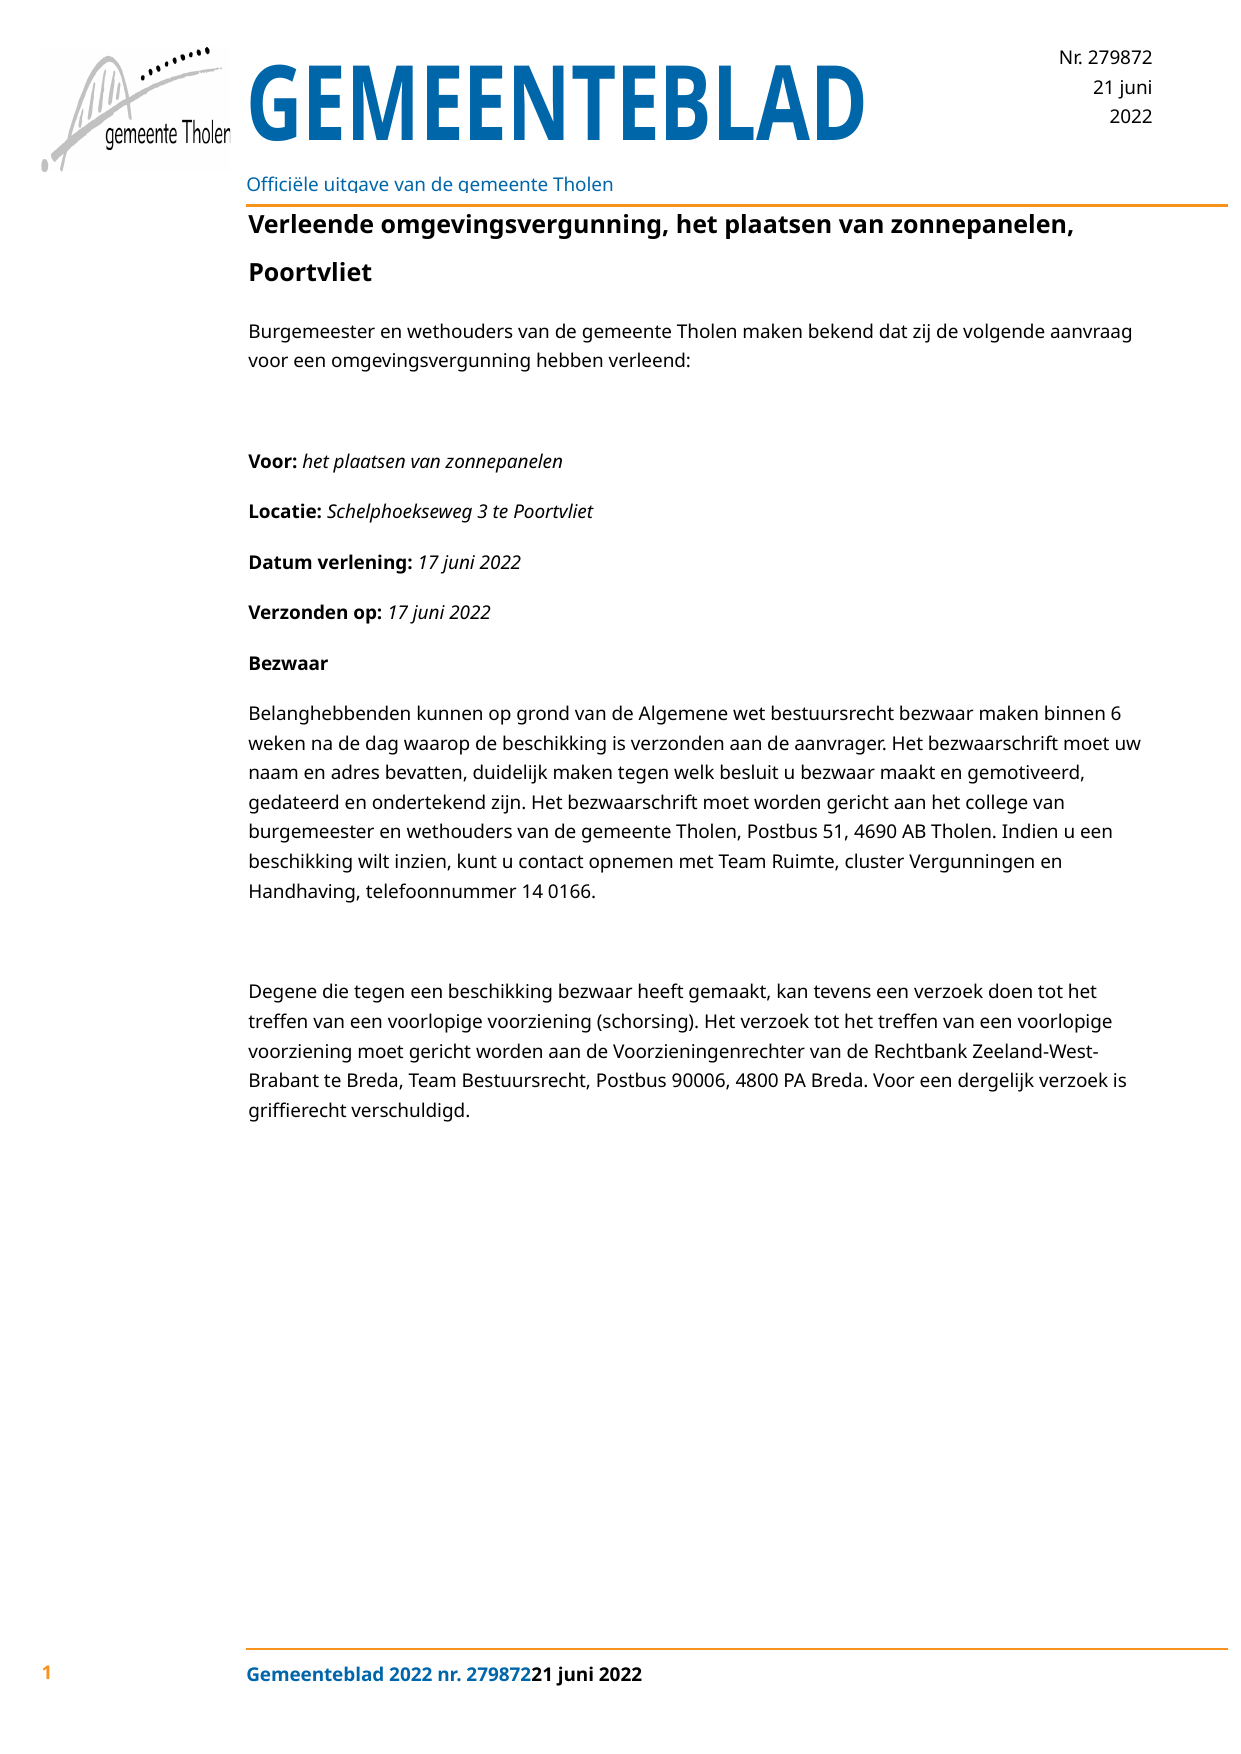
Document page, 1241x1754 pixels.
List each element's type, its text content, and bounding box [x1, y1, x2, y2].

text Datum verlening: 17 juni 2022 [248, 549, 1152, 575]
text Burgemeester en wethouders van de gemeente Tholen maken bekend dat zij de volgende aanvraag voor een omgevingsvergunning hebben verleend: [248, 318, 1152, 373]
text Verzonden op: 17 juni 2022 [248, 599, 1152, 625]
text Degene die tegen een beschikking bezwaar heeft gemaakt, kan tevens een verzoek doen tot het treffen van een voorlopige voorziening (schorsing). Het verzoek tot het treffen van een voorlopige voorziening moet gericht worden aan de Voorzieningenrechter van de Rechtbank Zeeland-West-Brabant te Breda, Team Bestuursrecht, Postbus 90006, 4800 PA Breda. Voor een dergelijk verzoek is griffierecht verschuldigd. [248, 979, 1152, 1123]
text Belanghebbenden kunnen op grond van de Algemene wet bestuursrecht bezwaar maken binnen 6 weken na de dag waarop de beschikking is verzonden aan de aanvrager. Het bezwaarschrift moet uw naam en adres bevatten, duidelijk maken tegen welk besluit u bezwaar maakt en gemotiveerd, gedateerd en ondertekend zijn. Het bezwaarschrift moet worden gericht aan het college van burgemeester en wethouders van de gemeente Tholen, Postbus 51, 4690 AB Tholen. Indien u een beschikking wilt inzien, kunt u contact opnemen met Team Ruimte, cluster Vergunningen en Handhaving, telefoonnummer 14 0166. [248, 700, 1152, 904]
text Bezwaar [248, 650, 1152, 676]
text Voor: het plaatsen van zonnepanelen [248, 448, 1152, 474]
text Locatie: Schelphoekseweg 3 te Poortvliet [248, 499, 1152, 524]
text Verleende omgevingsvergunning, het plaatsen van zonnepanelen, Poortvliet [248, 207, 1152, 288]
picture [41, 47, 231, 172]
